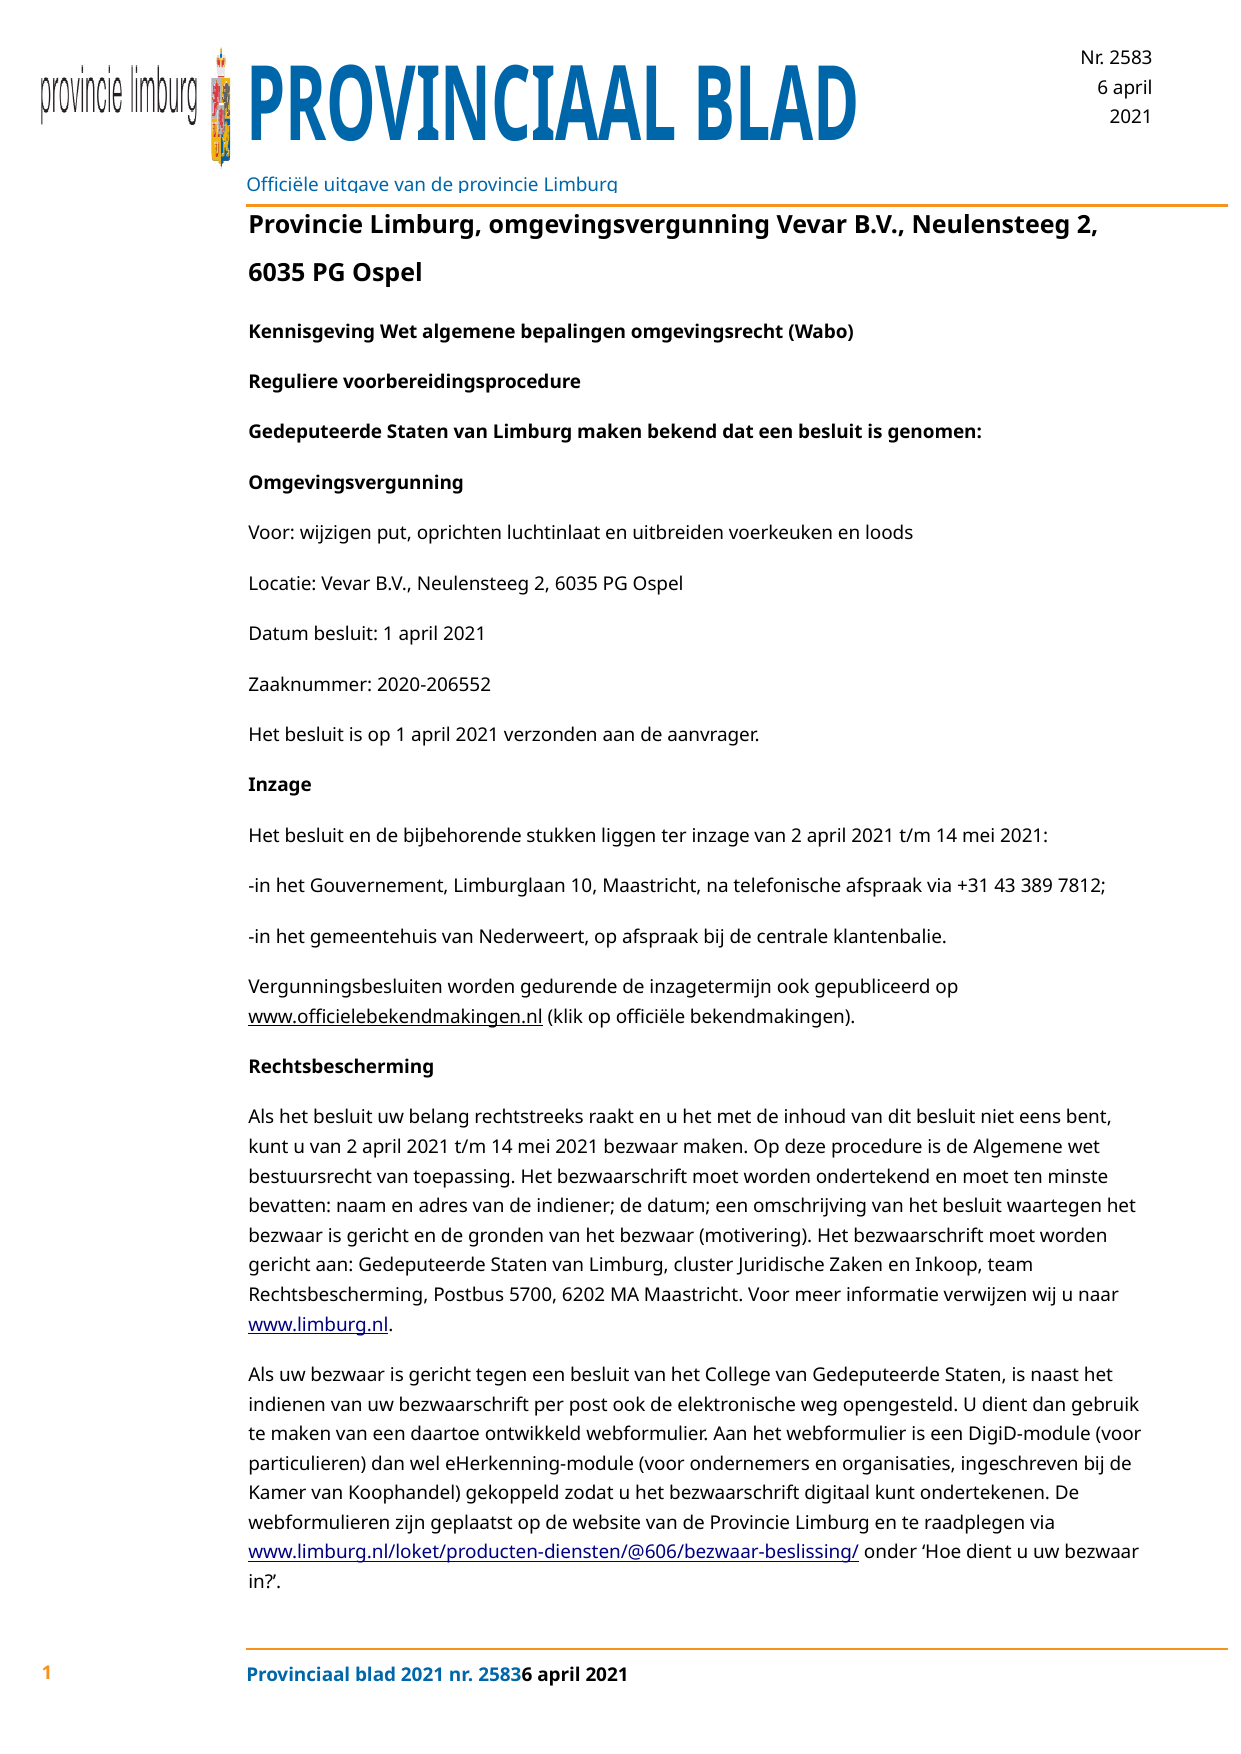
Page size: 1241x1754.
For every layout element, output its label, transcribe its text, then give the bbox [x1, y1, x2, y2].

text Kennisgeving Wet algemene bepalingen omgevingsrecht (Wabo) [248, 318, 1152, 344]
text Provincie Limburg, omgevingsvergunning Vevar B.V., Neulensteeg 2, 6035 PG Ospel [248, 207, 1152, 288]
text Als uw bezwaar is gericht tegen een besluit van het College van Gedeputeerde Staten, is naast het indienen van uw bezwaarschrift per post ook de elektronische weg opengesteld. U dient dan gebruik te maken van een daartoe ontwikkeld webformulier. Aan het webformulier is een DigiD-module (voor particulieren) dan wel eHerkenning-module (voor ondernemers en organisaties, ingeschreven bij de Kamer van Koophandel) gekoppeld zodat u het bezwaarschrift digitaal kunt ondertekenen. De webformulieren zijn geplaatst op de website van de Provincie Limburg en te raadplegen via www.limburg.nl/loket/producten-diensten/@606/bezwaar-beslissing/ onder ‘Hoe dient u uw bezwaar in?’. [248, 1361, 1152, 1594]
text Zaaknummer: 2020-206552 [248, 671, 1152, 697]
text Het besluit en de bijbehorende stukken liggen ter inzage van 2 april 2021 t/m 14 mei 2021: [248, 822, 1152, 848]
text -in het gemeentehuis van Nederweert, op afspraak bij de centrale klantenbalie. [248, 923, 1152, 949]
text Voor: wijzigen put, oprichten luchtinlaat en uitbreiden voerkeuken en loods [248, 519, 1152, 545]
text Vergunningsbesluiten worden gedurende de inzagetermijn ook gepubliceerd op www.officielebekendmakingen.nl (klik op officiële bekendmakingen). [248, 973, 1152, 1029]
text Inzage [248, 772, 1152, 797]
text Rechtsbescherming [248, 1053, 1152, 1079]
text Omgevingsvergunning [248, 469, 1152, 495]
text -in het Gouvernement, Limburglaan 10, Maastricht, na telefonische afspraak via +31 43 389 7812; [248, 872, 1152, 898]
text Het besluit is op 1 april 2021 verzonden aan de aanvrager. [248, 721, 1152, 747]
text Datum besluit: 1 april 2021 [248, 620, 1152, 646]
text Reguliere voorbereidingsprocedure [248, 368, 1152, 394]
text Gedeputeerde Staten van Limburg maken bekend dat een besluit is genomen: [248, 419, 1152, 444]
picture [41, 47, 231, 172]
text Als het besluit uw belang rechtstreeks raakt en u het met de inhoud van dit besluit niet eens bent, kunt u van 2 april 2021 t/m 14 mei 2021 bezwaar maken. Op deze procedure is de Algemene wet bestuursrecht van toepassing. Het bezwaarschrift moet worden ondertekend en moet ten minste bevatten: naam en adres van de indiener; de datum; een omschrijving van het besluit waartegen het bezwaar is gericht en de gronden van het bezwaar (motivering). Het bezwaarschrift moet worden gericht aan: Gedeputeerde Staten van Limburg, cluster Juridische Zaken en Inkoop, team Rechtsbescherming, Postbus 5700, 6202 MA Maastricht. Voor meer informatie verwijzen wij u naar www.limburg.nl. [248, 1104, 1152, 1337]
text Locatie: Vevar B.V., Neulensteeg 2, 6035 PG Ospel [248, 570, 1152, 596]
